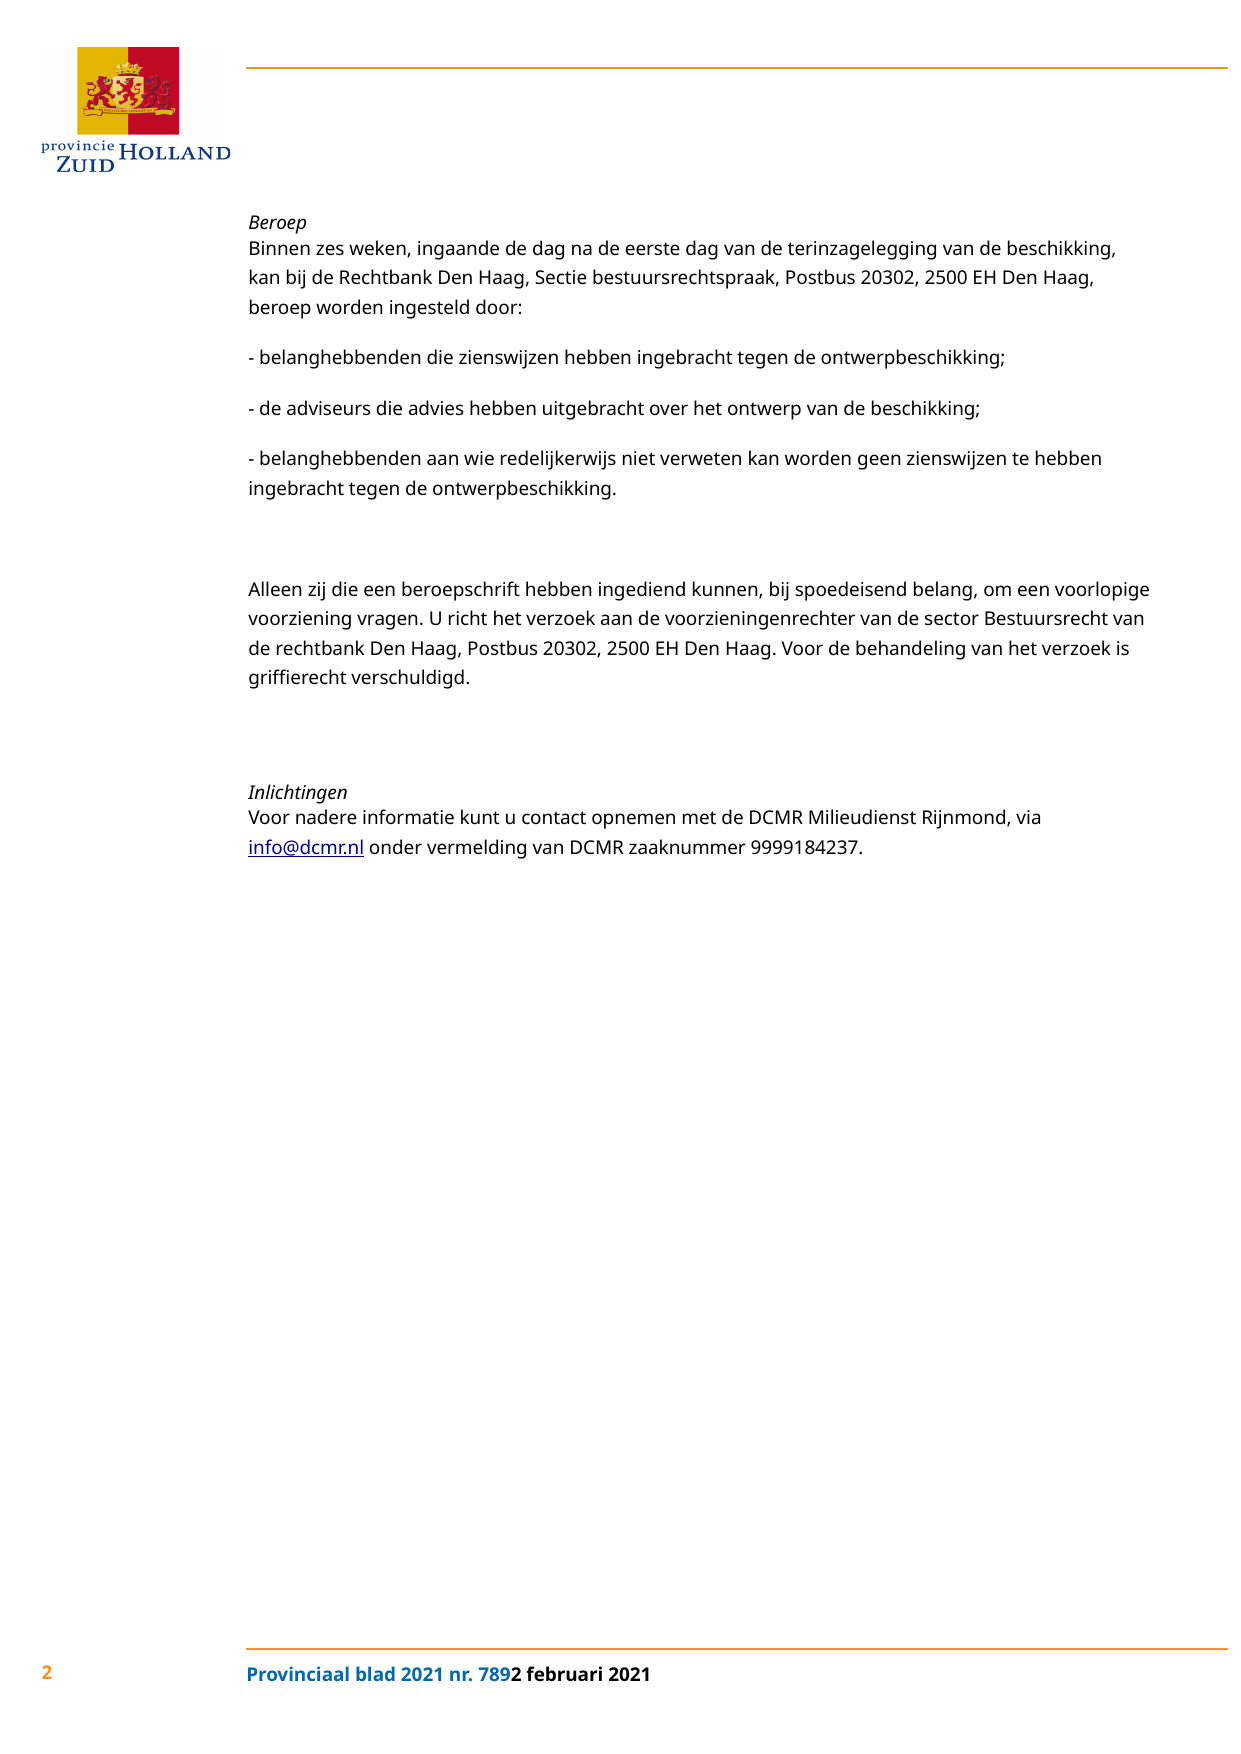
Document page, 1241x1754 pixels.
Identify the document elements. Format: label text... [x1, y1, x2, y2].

text Inlichtingen [248, 779, 1152, 804]
text Binnen zes weken, ingaande de dag na de eerste dag van de terinzagelegging van de beschikking, kan bij de Rechtbank Den Haag, Sectie bestuursrechtspraak, Postbus 20302, 2500 EH Den Haag, beroep worden ingesteld door: [248, 235, 1152, 320]
text Beroep [248, 209, 1152, 235]
text - de adviseurs die advies hebben uitgebracht over het ontwerp van de beschikking; [248, 395, 1152, 421]
text Voor nadere informatie kunt u contact opnemen met de DCMR Milieudienst Rijnmond, via info@dcmr.nl onder vermelding van DCMR zaaknummer 9999184237. [248, 804, 1152, 860]
picture [41, 47, 231, 172]
text Alleen zij die een beroepschrift hebben ingediend kunnen, bij spoedeisend belang, om een voorlopige voorziening vragen. U richt het verzoek aan de voorzieningenrechter van de sector Bestuursrecht van de rechtbank Den Haag, Postbus 20302, 2500 EH Den Haag. Voor de behandeling van het verzoek is griffierecht verschuldigd. [248, 576, 1152, 690]
text - belanghebbenden die zienswijzen hebben ingebracht tegen de ontwerpbeschikking; [248, 344, 1152, 370]
text - belanghebbenden aan wie redelijkerwijs niet verweten kan worden geen zienswijzen te hebben ingebracht tegen de ontwerpbeschikking. [248, 445, 1152, 501]
